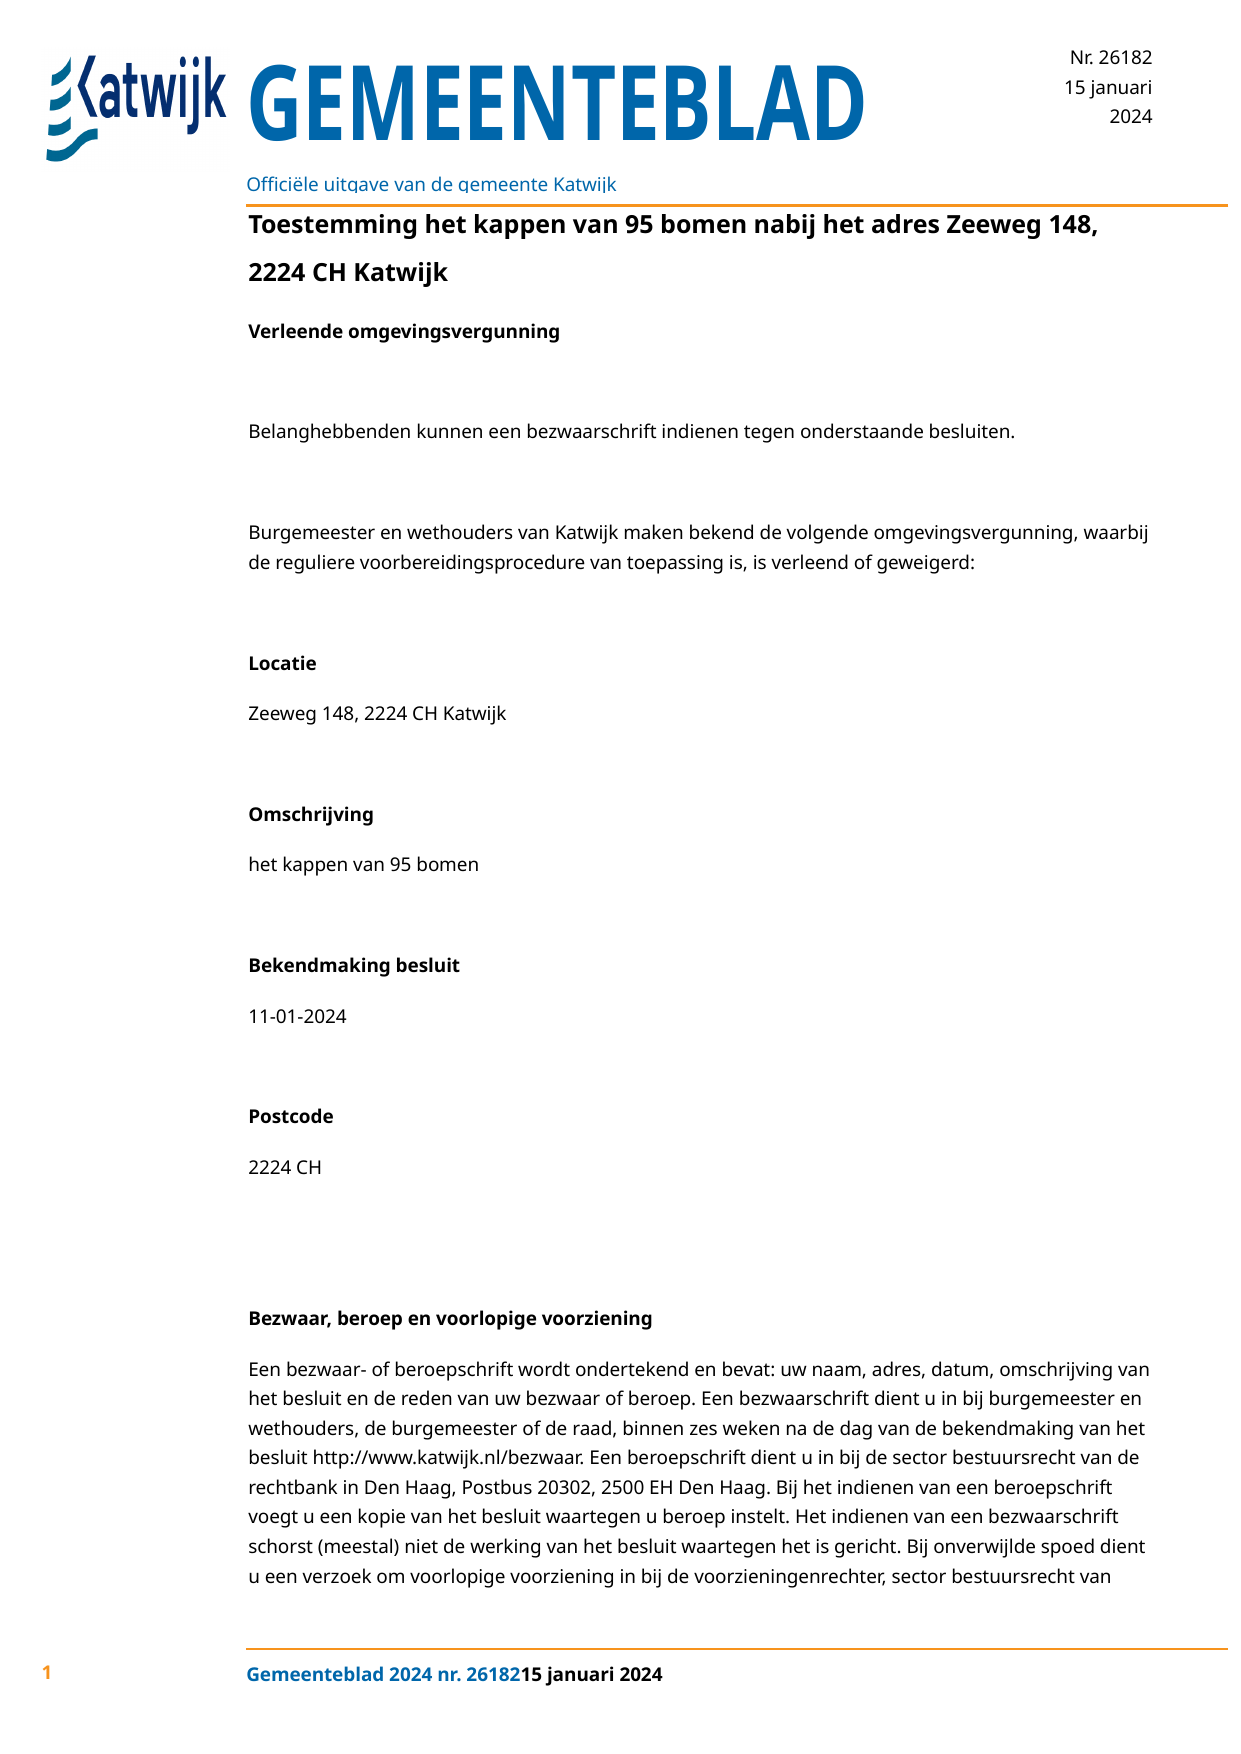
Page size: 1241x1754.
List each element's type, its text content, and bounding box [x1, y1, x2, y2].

text 2224 CH [248, 1154, 1152, 1180]
text Toestemming het kappen van 95 bomen nabij het adres Zeeweg 148, 2224 CH Katwijk [248, 207, 1152, 288]
text Locatie [248, 650, 1152, 676]
text Verleende omgevingsvergunning [248, 318, 1152, 344]
text Omschrijving [248, 801, 1152, 827]
picture [41, 47, 231, 172]
text Een bezwaar- of beroepschrift wordt ondertekend en bevat: uw naam, adres, datum, omschrijving van het besluit en de reden van uw bezwaar of beroep. Een bezwaarschrift dient u in bij burgemeester en wethouders, de burgemeester of de raad, binnen zes weken na de dag van de bekendmaking van het besluit http://www.katwijk.nl/bezwaar. Een beroepschrift dient u in bij de sector bestuursrecht van de rechtbank in Den Haag, Postbus 20302, 2500 EH Den Haag. Bij het indienen van een beroepschrift voegt u een kopie van het besluit waartegen u beroep instelt. Het indienen van een bezwaarschrift schorst (meestal) niet de werking van het besluit waartegen het is gericht. Bij onverwijlde spoed dient u een verzoek om voorlopige voorziening in bij de voorzieningenrechter, sector bestuursrecht van [248, 1356, 1152, 1589]
text 11-01-2024 [248, 1003, 1152, 1029]
text Belanghebbenden kunnen een bezwaarschrift indienen tegen onderstaande besluiten. [248, 419, 1152, 444]
text Zeeweg 148, 2224 CH Katwijk [248, 700, 1152, 726]
text Postcode [248, 1104, 1152, 1129]
text het kappen van 95 bomen [248, 852, 1152, 877]
text Burgemeester en wethouders van Katwijk maken bekend de volgende omgevingsvergunning, waarbij de reguliere voorbereidingsprocedure van toepassing is, is verleend of geweigerd: [248, 519, 1152, 575]
text Bezwaar, beroep en voorlopige voorziening [248, 1305, 1152, 1331]
text Bekendmaking besluit [248, 952, 1152, 978]
